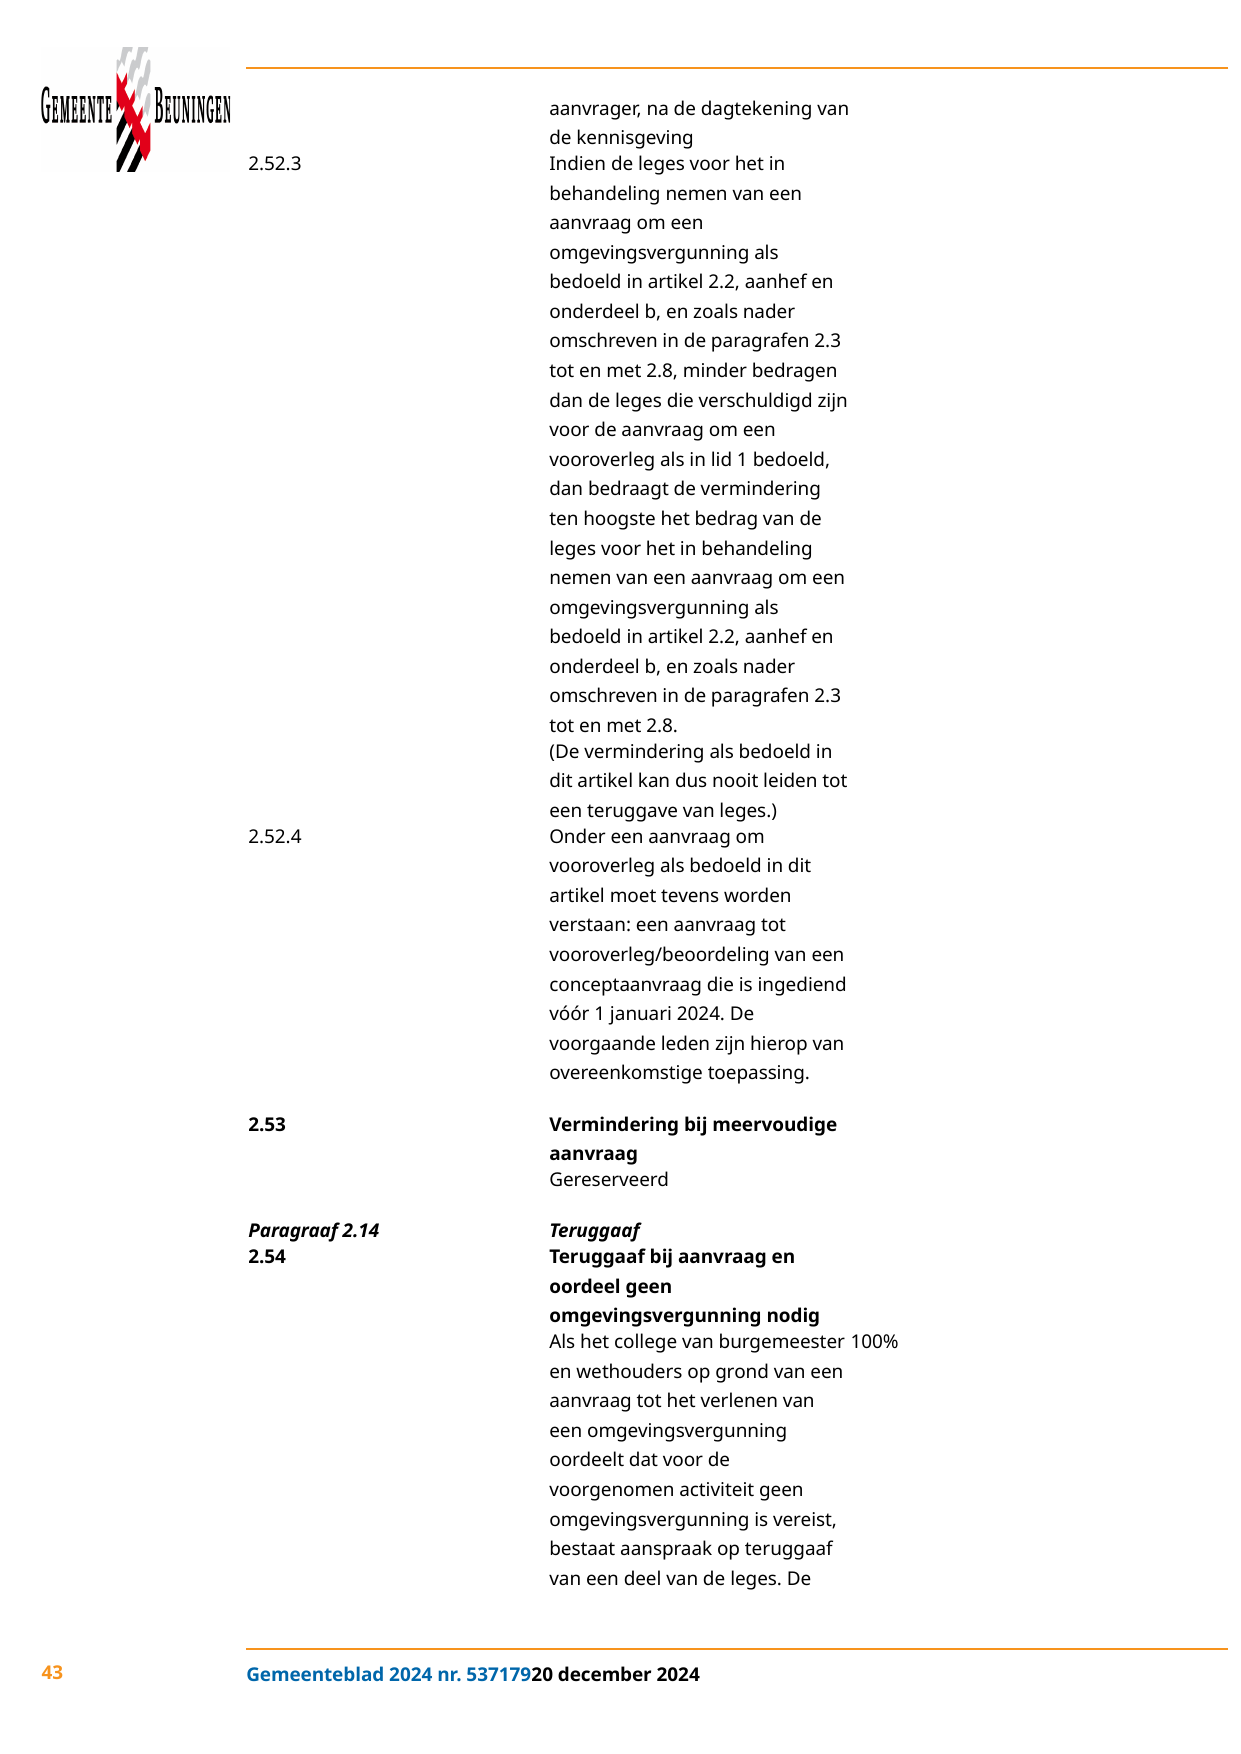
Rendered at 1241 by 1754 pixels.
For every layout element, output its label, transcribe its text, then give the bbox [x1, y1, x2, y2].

table_cell aanvrager, na de dagtekening van de kennisgeving [549, 95, 850, 150]
table_cell Onder een aanvraag om vooroverleg als bedoeld in dit artikel moet tevens worden verstaan: een aanvraag tot vooroverleg/beoordeling van een conceptaanvraag die is ingediend vóór 1 januari 2024. De voorgaande leden zijn hierop van overeenkomstige toepassing. [549, 823, 850, 1085]
table_cell [850, 1085, 1152, 1111]
table_cell [850, 823, 1152, 1085]
table_cell [850, 738, 1152, 823]
picture [41, 47, 231, 172]
table_cell [850, 1244, 1152, 1328]
table_cell Indien de leges voor het in behandeling nemen van een aanvraag om een omgevingsvergunning als bedoeld in artikel 2.2, aanhef en onderdeel b, en zoals nader omschreven in de paragrafen 2.3 tot en met 2.8, minder bedragen dan de leges die verschuldigd zijn voor de aanvraag om een vooroverleg als in lid 1 bedoeld, dan bedraagt de vermindering ten hoogste het bedrag van de leges voor het in behandeling nemen van een aanvraag om een omgevingsvergunning als bedoeld in artikel 2.2, aanhef en onderdeel b, en zoals nader omschreven in de paragrafen 2.3 tot en met 2.8. [549, 150, 850, 738]
table_cell 2.53 [248, 1111, 549, 1166]
table_cell 2.52.3 [248, 150, 549, 738]
table_cell 2.52.4 [248, 823, 549, 1085]
table_cell 2.54 [248, 1244, 549, 1328]
table_cell [248, 1328, 549, 1591]
table_cell [248, 1166, 549, 1192]
table_cell [248, 1085, 549, 1111]
table_cell [850, 1166, 1152, 1192]
table_cell Als het college van burgemeester en wethouders op grond van een aanvraag tot het verlenen van een omgevingsvergunning oordeelt dat voor de voorgenomen activiteit geen omgevingsvergunning is vereist, bestaat aanspraak op teruggaaf van een deel van de leges. De [549, 1328, 850, 1591]
table_cell [248, 738, 549, 823]
table_cell Teruggaaf bij aanvraag en oordeel geen omgevingsvergunning nodig [549, 1244, 850, 1328]
table_cell (De vermindering als bedoeld in dit artikel kan dus nooit leiden tot een teruggave van leges.) [549, 738, 850, 823]
table_cell Teruggaaf [549, 1218, 850, 1243]
table_cell [850, 1192, 1152, 1218]
table_cell [248, 1192, 549, 1218]
table_cell [850, 1218, 1152, 1243]
table_cell Vermindering bij meervoudige aanvraag [549, 1111, 850, 1166]
table_cell 100% [850, 1328, 1152, 1591]
table_cell [850, 95, 1152, 150]
table_cell [248, 95, 549, 150]
table_cell [850, 1111, 1152, 1166]
table_cell Paragraaf 2.14 [248, 1218, 549, 1243]
table_cell [549, 1085, 850, 1111]
table_cell [850, 150, 1152, 738]
table_cell Gereserveerd [549, 1166, 850, 1192]
table_cell [549, 1192, 850, 1218]
